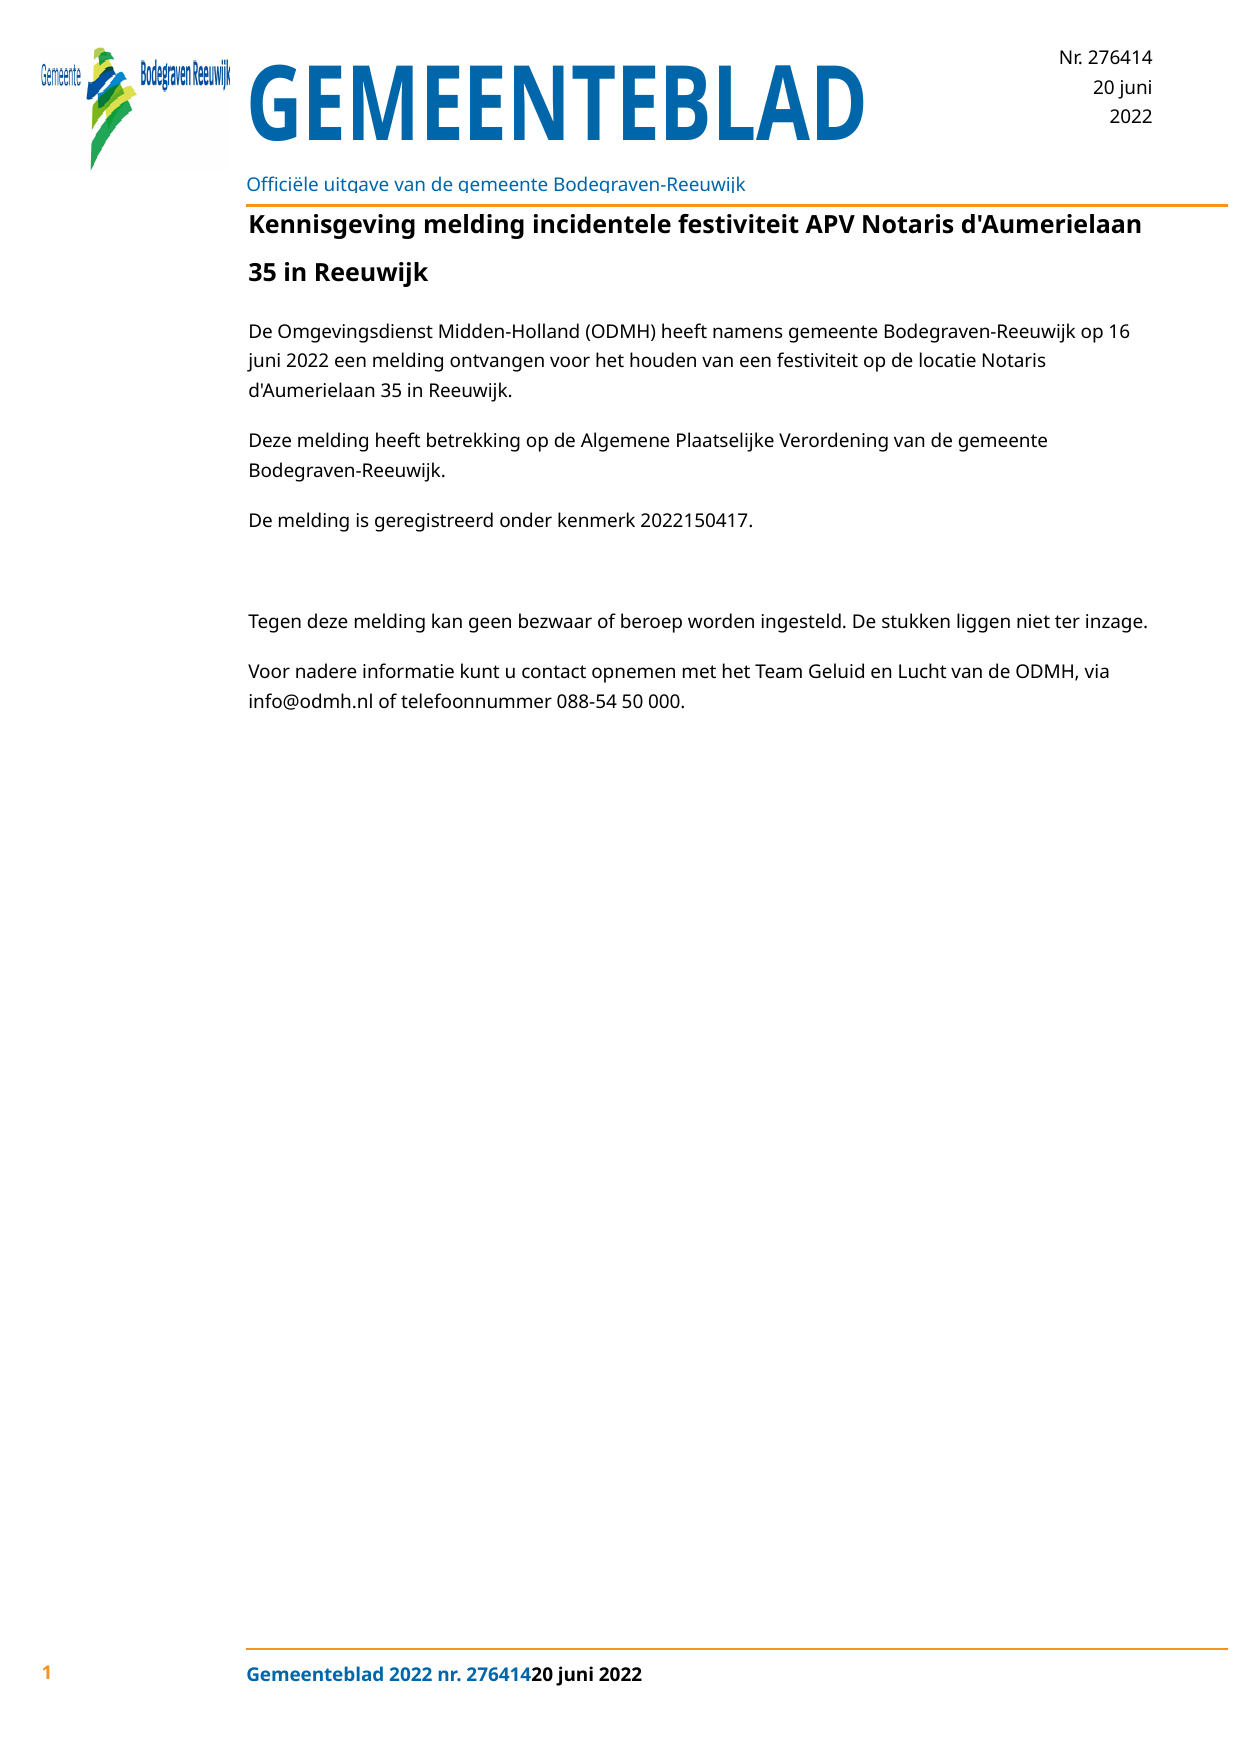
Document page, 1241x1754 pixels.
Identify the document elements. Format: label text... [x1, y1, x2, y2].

picture [41, 47, 231, 172]
text Deze melding heeft betrekking op de Algemene Plaatselijke Verordening van de gemeente Bodegraven-Reeuwijk. [248, 427, 1152, 483]
text Kennisgeving melding incidentele festiviteit APV Notaris d'Aumerielaan 35 in Reeuwijk [248, 207, 1152, 288]
text De melding is geregistreerd onder kenmerk 2022150417. [248, 507, 1152, 533]
text Tegen deze melding kan geen bezwaar of beroep worden ingesteld. De stukken liggen niet ter inzage. [248, 608, 1152, 634]
text Voor nadere informatie kunt u contact opnemen met het Team Geluid en Lucht van de ODMH, via info@odmh.nl of telefoonnummer 088-54 50 000. [248, 659, 1152, 714]
text De Omgevingsdienst Midden-Holland (ODMH) heeft namens gemeente Bodegraven-Reeuwijk op 16 juni 2022 een melding ontvangen voor het houden van een festiviteit op de locatie Notaris d'Aumerielaan 35 in Reeuwijk. [248, 318, 1152, 403]
